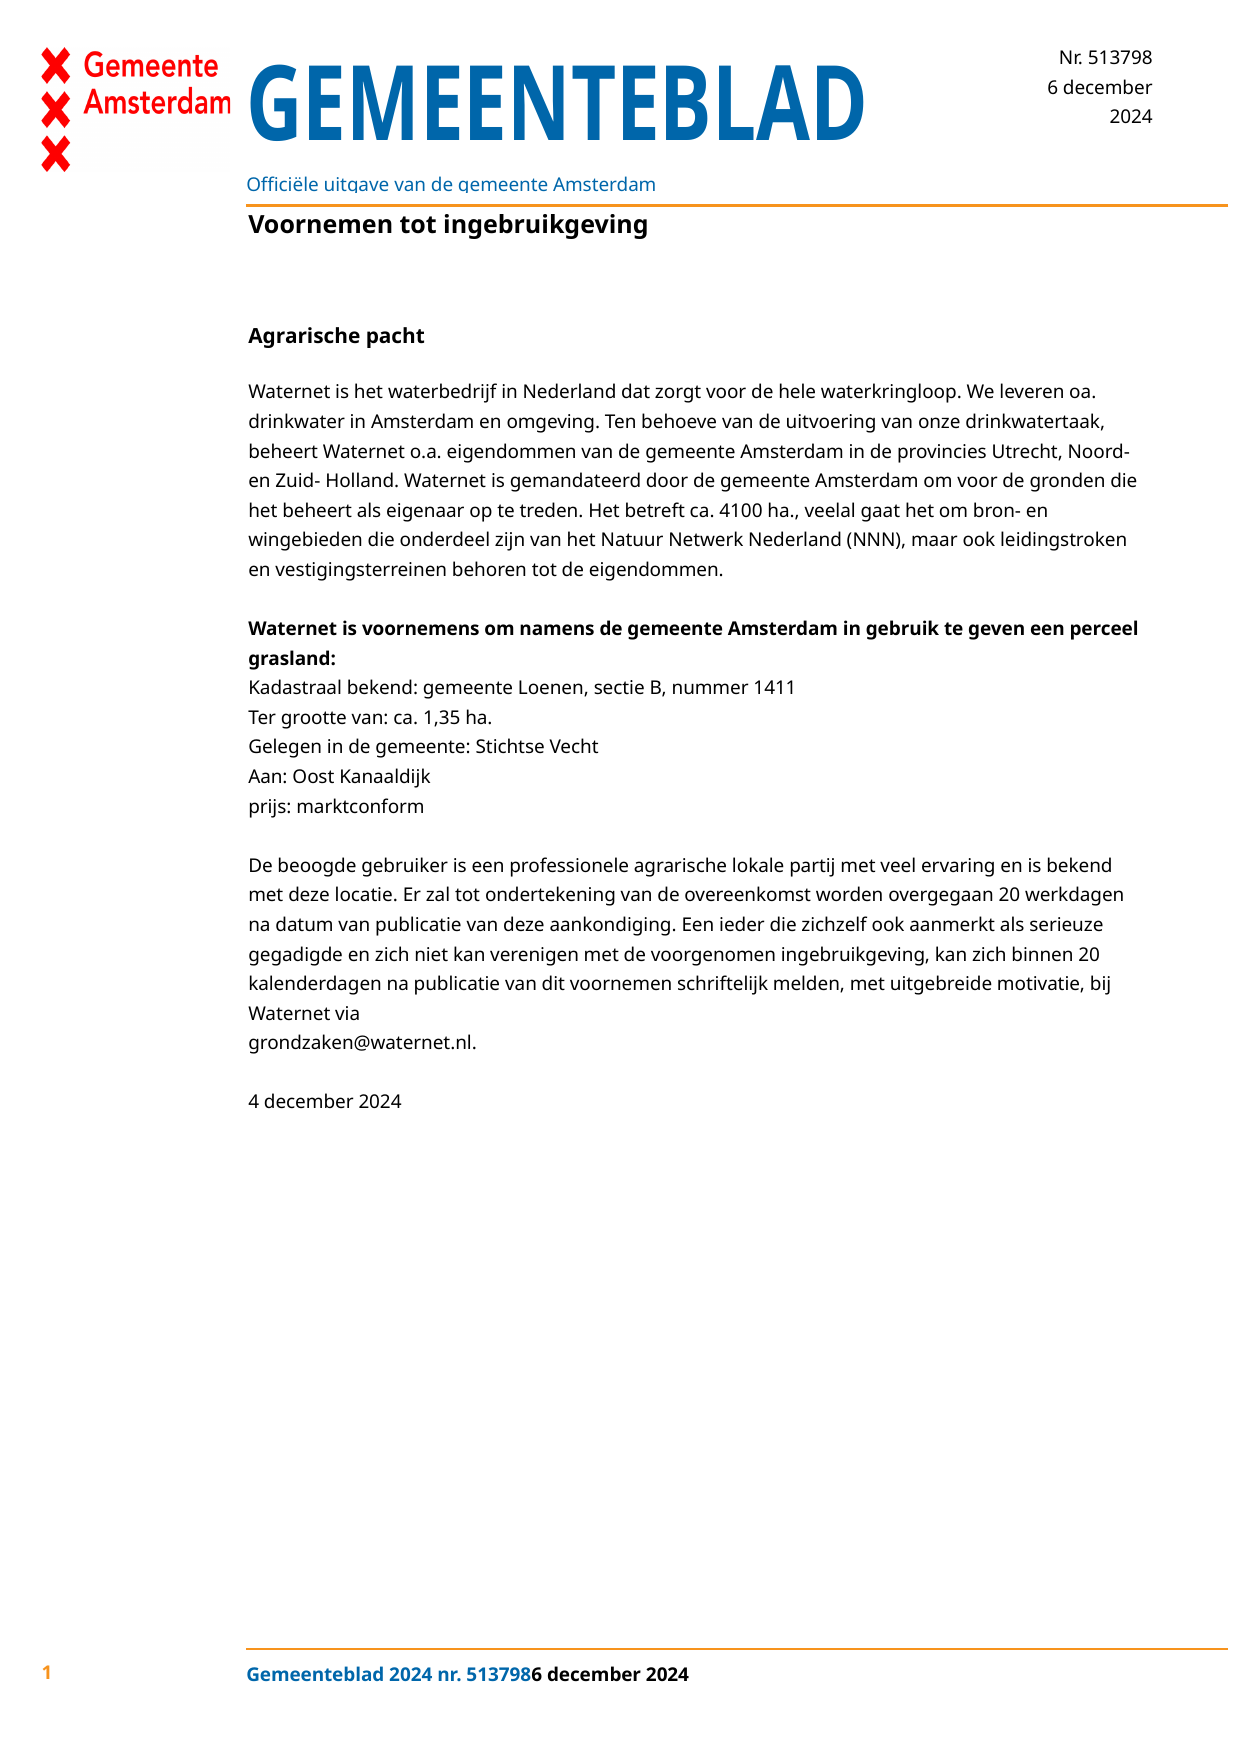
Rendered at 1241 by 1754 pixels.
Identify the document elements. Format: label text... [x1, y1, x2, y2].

text 4 december 2024 [248, 1089, 1152, 1114]
text Agrarische pacht [248, 321, 1152, 349]
text grondzaken@waternet.nl. [248, 1029, 1152, 1055]
text De beoogde gebruiker is een professionele agrarische lokale partij met veel ervaring en is bekend met deze locatie. Er zal tot ondertekening van de overeenkomst worden overgegaan 20 werkdagen na datum van publicatie van deze aankondiging. Een ieder die zichzelf ook aanmerkt als serieuze gegadigde en zich niet kan verenigen met de voorgenomen ingebruikgeving, kan zich binnen 20 kalenderdagen na publicatie van dit voornemen schriftelijk melden, met uitgebreide motivatie, bij Waternet via [248, 852, 1152, 1026]
picture [41, 47, 231, 172]
text prijs: marktconform [248, 793, 1152, 819]
text Kadastraal bekend: gemeente Loenen, sectie B, nummer 1411 [248, 674, 1152, 700]
text Ter grootte van: ca. 1,35 ha. [248, 704, 1152, 730]
text Waternet is het waterbedrijf in Nederland dat zorgt voor de hele waterkringloop. We leveren oa. drinkwater in Amsterdam en omgeving. Ten behoeve van de uitvoering van onze drinkwatertaak, beheert Waternet o.a. eigendommen van de gemeente Amsterdam in de provincies Utrecht, Noord- en Zuid- Holland. Waternet is gemandateerd door de gemeente Amsterdam om voor de gronden die het beheert als eigenaar op te treden. Het betreft ca. 4100 ha., veelal gaat het om bron- en wingebieden die onderdeel zijn van het Natuur Netwerk Nederland (NNN), maar ook leidingstroken en vestigingsterreinen behoren tot de eigendommen. [248, 379, 1152, 582]
text Waternet is voornemens om namens de gemeente Amsterdam in gebruik te geven een perceel grasland: [248, 615, 1152, 671]
text Aan: Oost Kanaaldijk [248, 763, 1152, 789]
text Voornemen tot ingebruikgeving [248, 207, 1152, 241]
text Gelegen in de gemeente: Stichtse Vecht [248, 734, 1152, 759]
